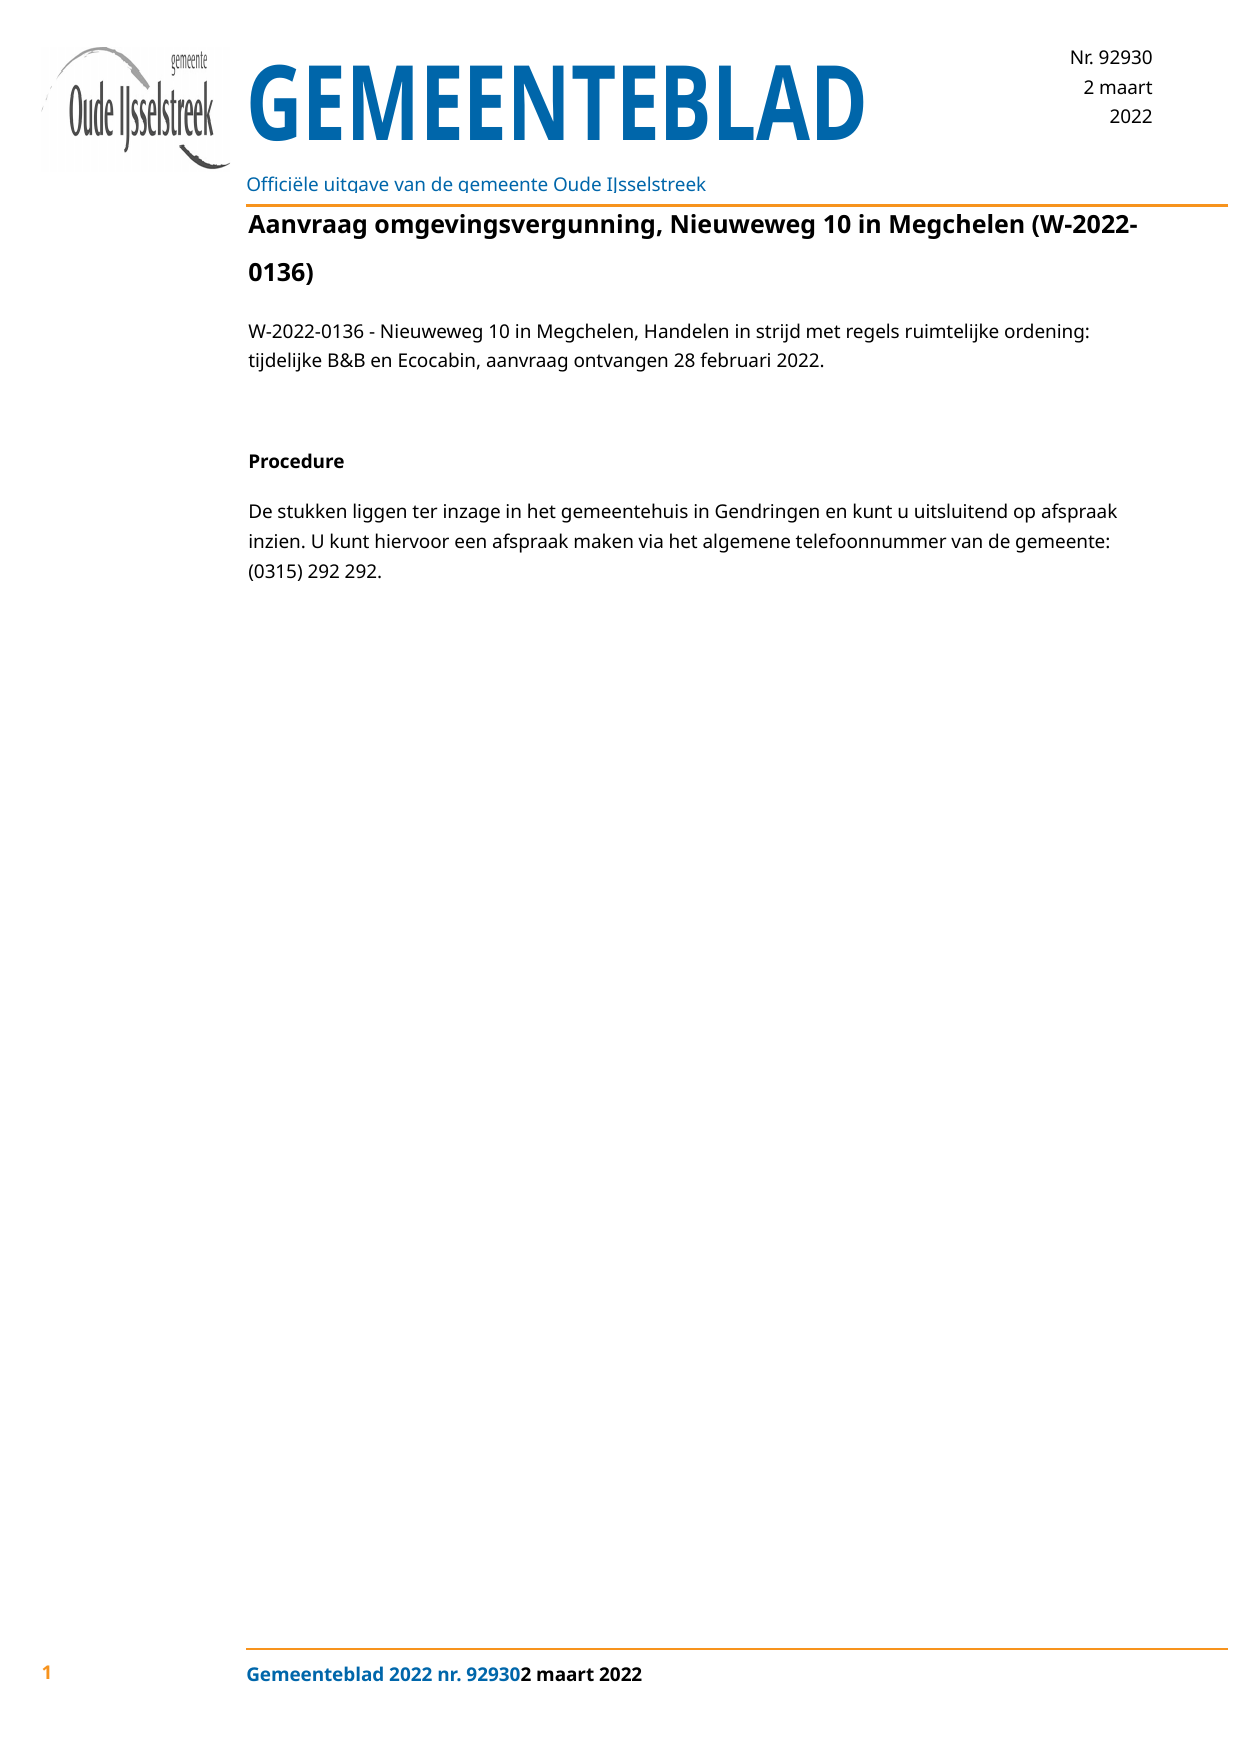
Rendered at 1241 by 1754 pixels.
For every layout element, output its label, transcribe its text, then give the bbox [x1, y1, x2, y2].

picture [41, 47, 231, 172]
text De stukken liggen ter inzage in het gemeentehuis in Gendringen en kunt u uitsluitend op afspraak inzien. U kunt hiervoor een afspraak maken via het algemene telefoonnummer van de gemeente: (0315) 292 292. [248, 499, 1152, 584]
text W-2022-0136 - Nieuweweg 10 in Megchelen, Handelen in strijd met regels ruimtelijke ordening: tijdelijke B&B en Ecocabin, aanvraag ontvangen 28 februari 2022. [248, 318, 1152, 373]
text Procedure [248, 448, 1152, 474]
text Aanvraag omgevingsvergunning, Nieuweweg 10 in Megchelen (W-2022-0136) [248, 207, 1152, 288]
